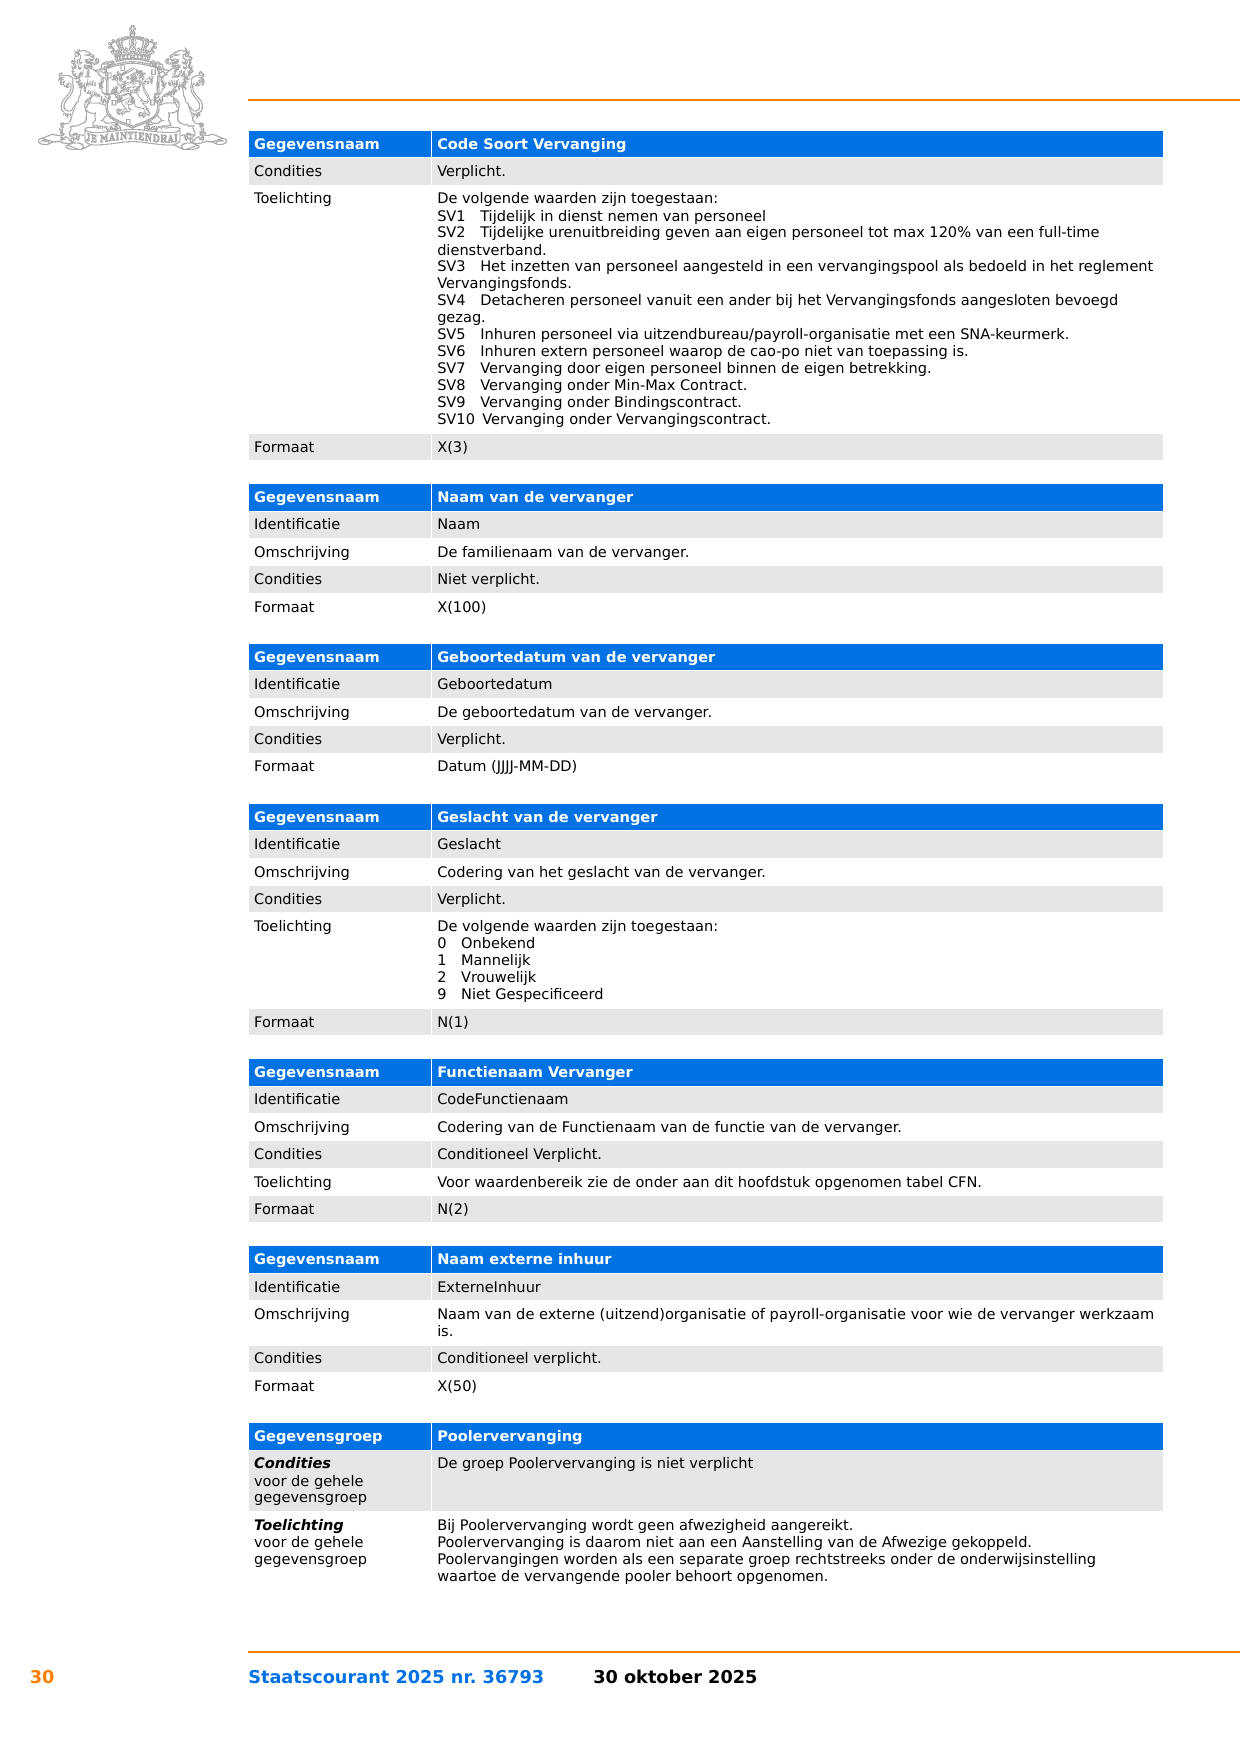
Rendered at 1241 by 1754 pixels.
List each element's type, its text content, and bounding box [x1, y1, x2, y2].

table_cell Codering van de Functienaam van de functie van de vervanger. [432, 1114, 1163, 1140]
table_cell Formaat [249, 1196, 431, 1222]
table_cell Identificatie [249, 1274, 431, 1300]
table_cell Codering van het geslacht van de vervanger. [432, 859, 1163, 885]
table_cell Identificatie [249, 1087, 431, 1113]
table_cell Formaat [249, 594, 431, 620]
table_cell Conditioneel verplicht. [432, 1346, 1163, 1372]
table_cell Omschrijving [249, 1114, 431, 1140]
table_cell Formaat [249, 1009, 431, 1035]
table_cell Identificatie [249, 831, 431, 858]
table_cell Condities [249, 1141, 431, 1168]
table_cell X(100) [432, 594, 1163, 620]
table_cell Naam van de externe (uitzend)organisatie of payroll-organisatie voor wie de vervanger werkzaam is. [432, 1301, 1163, 1344]
table_header Gegevensnaam [249, 1246, 431, 1273]
table_cell De groep Poolervervanging is niet verplicht [432, 1451, 1163, 1511]
table_cell Toelichting [249, 1169, 431, 1195]
table_cell De volgende waarden zijn toegestaan: 0 Onbekend 1 Mannelijk 2 Vrouwelijk 9 Niet Gespecificeerd [432, 914, 1163, 1008]
table_cell Toelichting voor de gehele gegevensgroep [249, 1512, 431, 1589]
table_header Gegevensnaam [249, 1059, 431, 1086]
table_cell Omschrijving [249, 1301, 431, 1344]
table_cell Conditioneel Verplicht. [432, 1141, 1163, 1168]
table_cell Naam [432, 512, 1163, 538]
table_cell Omschrijving [249, 539, 431, 565]
table_cell Geboortedatum [432, 671, 1163, 698]
table_cell Verplicht. [432, 158, 1163, 185]
table_cell Omschrijving [249, 699, 431, 725]
table_header Poolervervanging [432, 1423, 1163, 1450]
table_header Geboortedatum van de vervanger [432, 644, 1163, 670]
table_cell De volgende waarden zijn toegestaan: SV1 Tijdelijk in dienst nemen van personeel SV2 Tijdelijke urenuitbreiding geven aan eigen personeel tot max 120% van een full-time dienstverband. SV3 Het inzetten van personeel aangesteld in een vervangingspool als bedoeld in het reglement Vervangingsfonds. SV4 Detacheren personeel vanuit een ander bij het Vervangingsfonds aangesloten bevoegd gezag. SV5 Inhuren personeel via uitzendbureau/payroll-organisatie met een SNA-keurmerk. SV6 Inhuren extern personeel waarop de cao-po niet van toepassing is. SV7 Vervanging door eigen personeel binnen de eigen betrekking. SV8 Vervanging onder Min-Max Contract. SV9 Vervanging onder Bindingscontract. SV10 Vervanging onder Vervangingscontract. [432, 186, 1163, 433]
table_header Geslacht van de vervanger [432, 804, 1163, 830]
table_cell N(1) [432, 1009, 1163, 1035]
table_cell Verplicht. [432, 886, 1163, 912]
table_cell Condities [249, 566, 431, 593]
table_header Gegevensgroep [249, 1423, 431, 1450]
table_cell De geboortedatum van de vervanger. [432, 699, 1163, 725]
table_cell Condities [249, 1346, 431, 1372]
table_cell Condities [249, 886, 431, 912]
table_cell Bij Poolervervanging wordt geen afwezigheid aangereikt. Poolervervanging is daarom niet aan een Aanstelling van de Afwezige gekoppeld. Poolervangingen worden als een separate groep rechtstreeks onder de onderwijsinstelling waartoe de vervangende pooler behoort opgenomen. [432, 1512, 1163, 1589]
table_header Gegevensnaam [249, 804, 431, 830]
table_cell Condities [249, 158, 431, 185]
table_cell Datum (JJJJ-MM-DD) [432, 754, 1163, 780]
table_cell Identificatie [249, 671, 431, 698]
table_cell Formaat [249, 1373, 431, 1399]
table_cell Geslacht [432, 831, 1163, 858]
table_cell Voor waardenbereik zie de onder aan dit hoofdstuk opgenomen tabel CFN. [432, 1169, 1163, 1195]
table_header Naam externe inhuur [432, 1246, 1163, 1273]
table_cell Formaat [249, 754, 431, 780]
table_header Functienaam Vervanger [432, 1059, 1163, 1086]
table_cell Verplicht. [432, 726, 1163, 753]
table_cell Omschrijving [249, 859, 431, 885]
table_cell Condities voor de gehele gegevensgroep [249, 1451, 431, 1511]
table_header Gegevensnaam [249, 484, 431, 511]
table_cell ExterneInhuur [432, 1274, 1163, 1300]
table_header Gegevensnaam [249, 131, 431, 157]
table_header Naam van de vervanger [432, 484, 1163, 511]
table_header Code Soort Vervanging [432, 131, 1163, 157]
table_cell N(2) [432, 1196, 1163, 1222]
table_header Gegevensnaam [249, 644, 431, 670]
table_cell De familienaam van de vervanger. [432, 539, 1163, 565]
table_cell Toelichting [249, 914, 431, 1008]
table_cell Formaat [249, 434, 431, 460]
table_cell X(50) [432, 1373, 1163, 1399]
table_cell Toelichting [249, 186, 431, 433]
table_cell CodeFunctienaam [432, 1087, 1163, 1113]
table_cell Niet verplicht. [432, 566, 1163, 593]
table_cell Condities [249, 726, 431, 753]
picture [38, 25, 227, 150]
table_cell X(3) [432, 434, 1163, 460]
table_cell Identificatie [249, 512, 431, 538]
